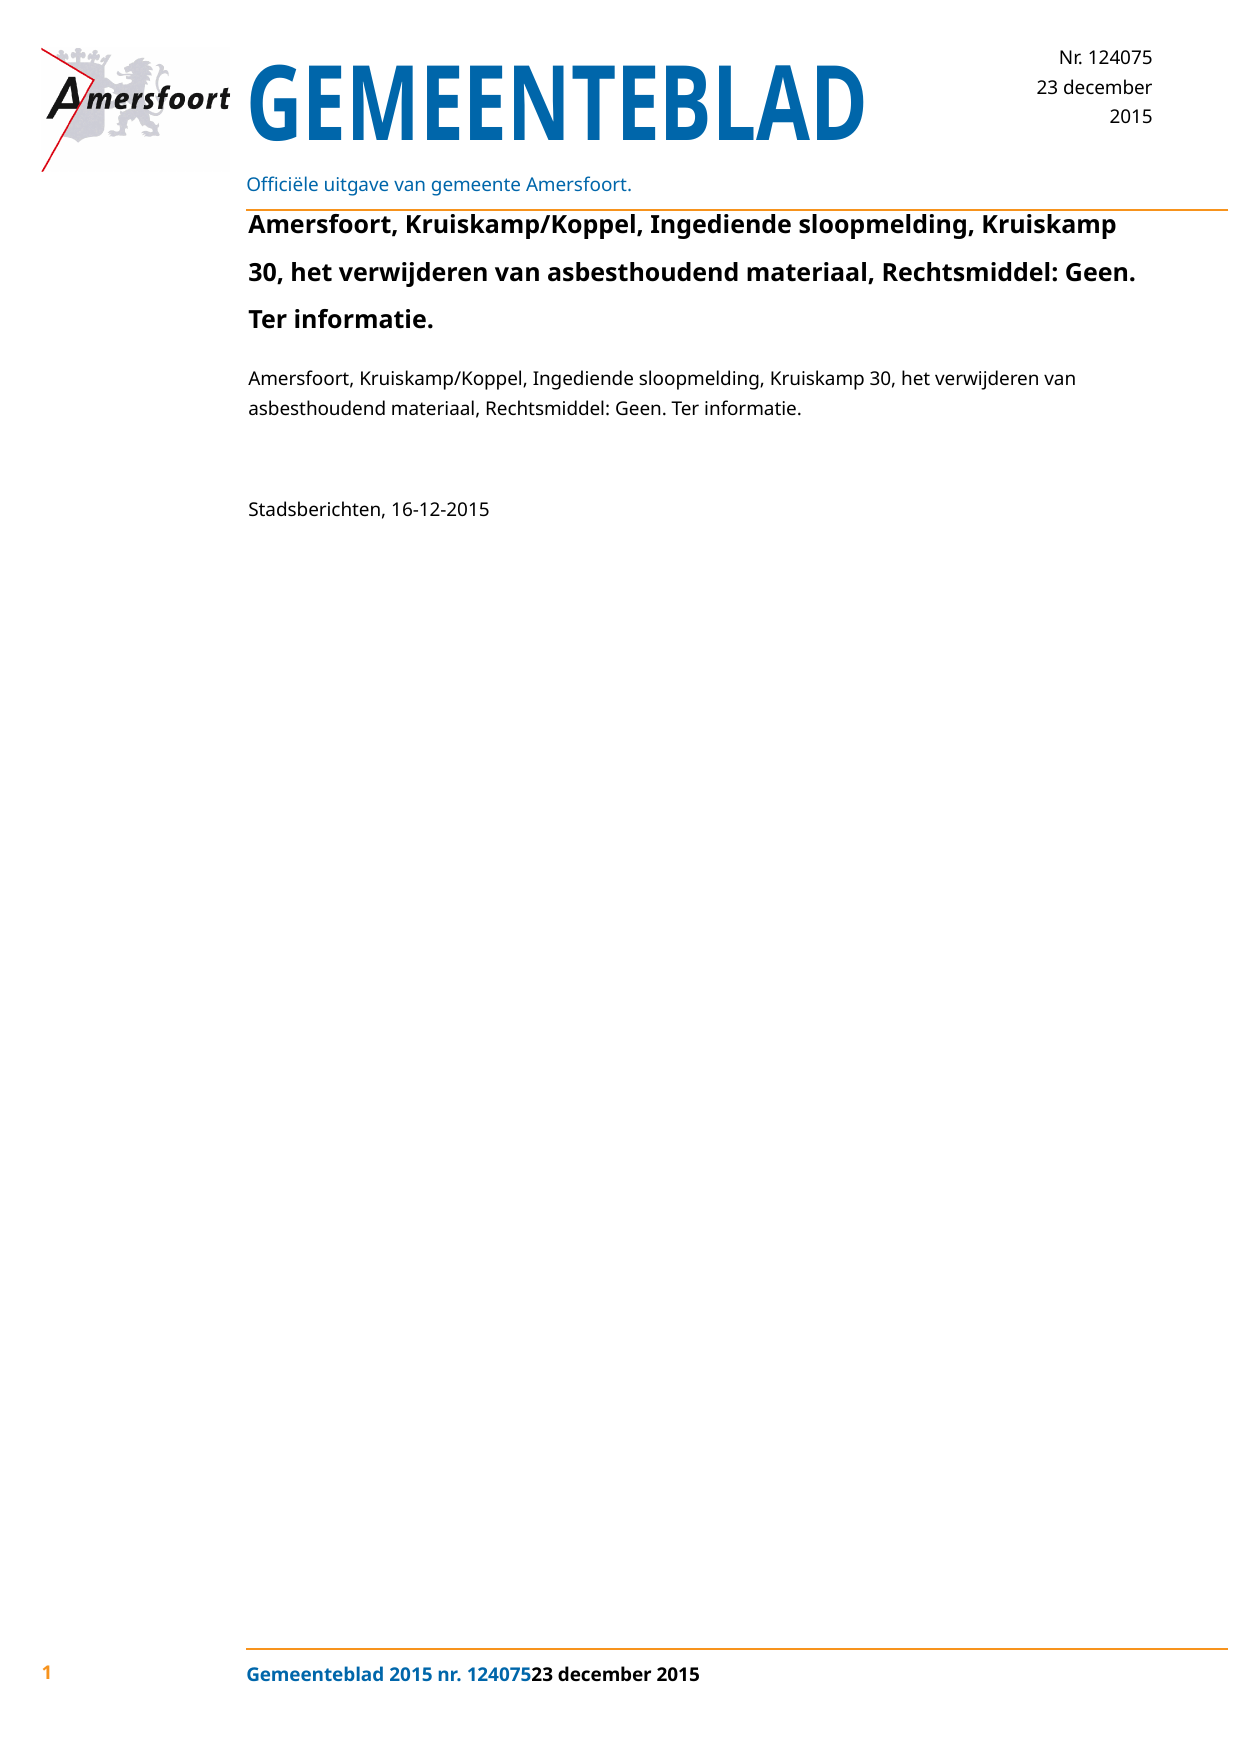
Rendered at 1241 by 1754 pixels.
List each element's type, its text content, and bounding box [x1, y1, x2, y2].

text Stadsberichten, 16-12-2015 [248, 496, 1152, 522]
text Amersfoort, Kruiskamp/Koppel, Ingediende sloopmelding, Kruiskamp 30, het verwijderen van asbesthoudend materiaal, Rechtsmiddel: Geen. Ter informatie. [248, 366, 1152, 421]
text Amersfoort, Kruiskamp/Koppel, Ingediende sloopmelding, Kruiskamp 30, het verwijderen van asbesthoudend materiaal, Rechtsmiddel: Geen. Ter informatie. [248, 211, 1152, 336]
picture [41, 47, 231, 172]
